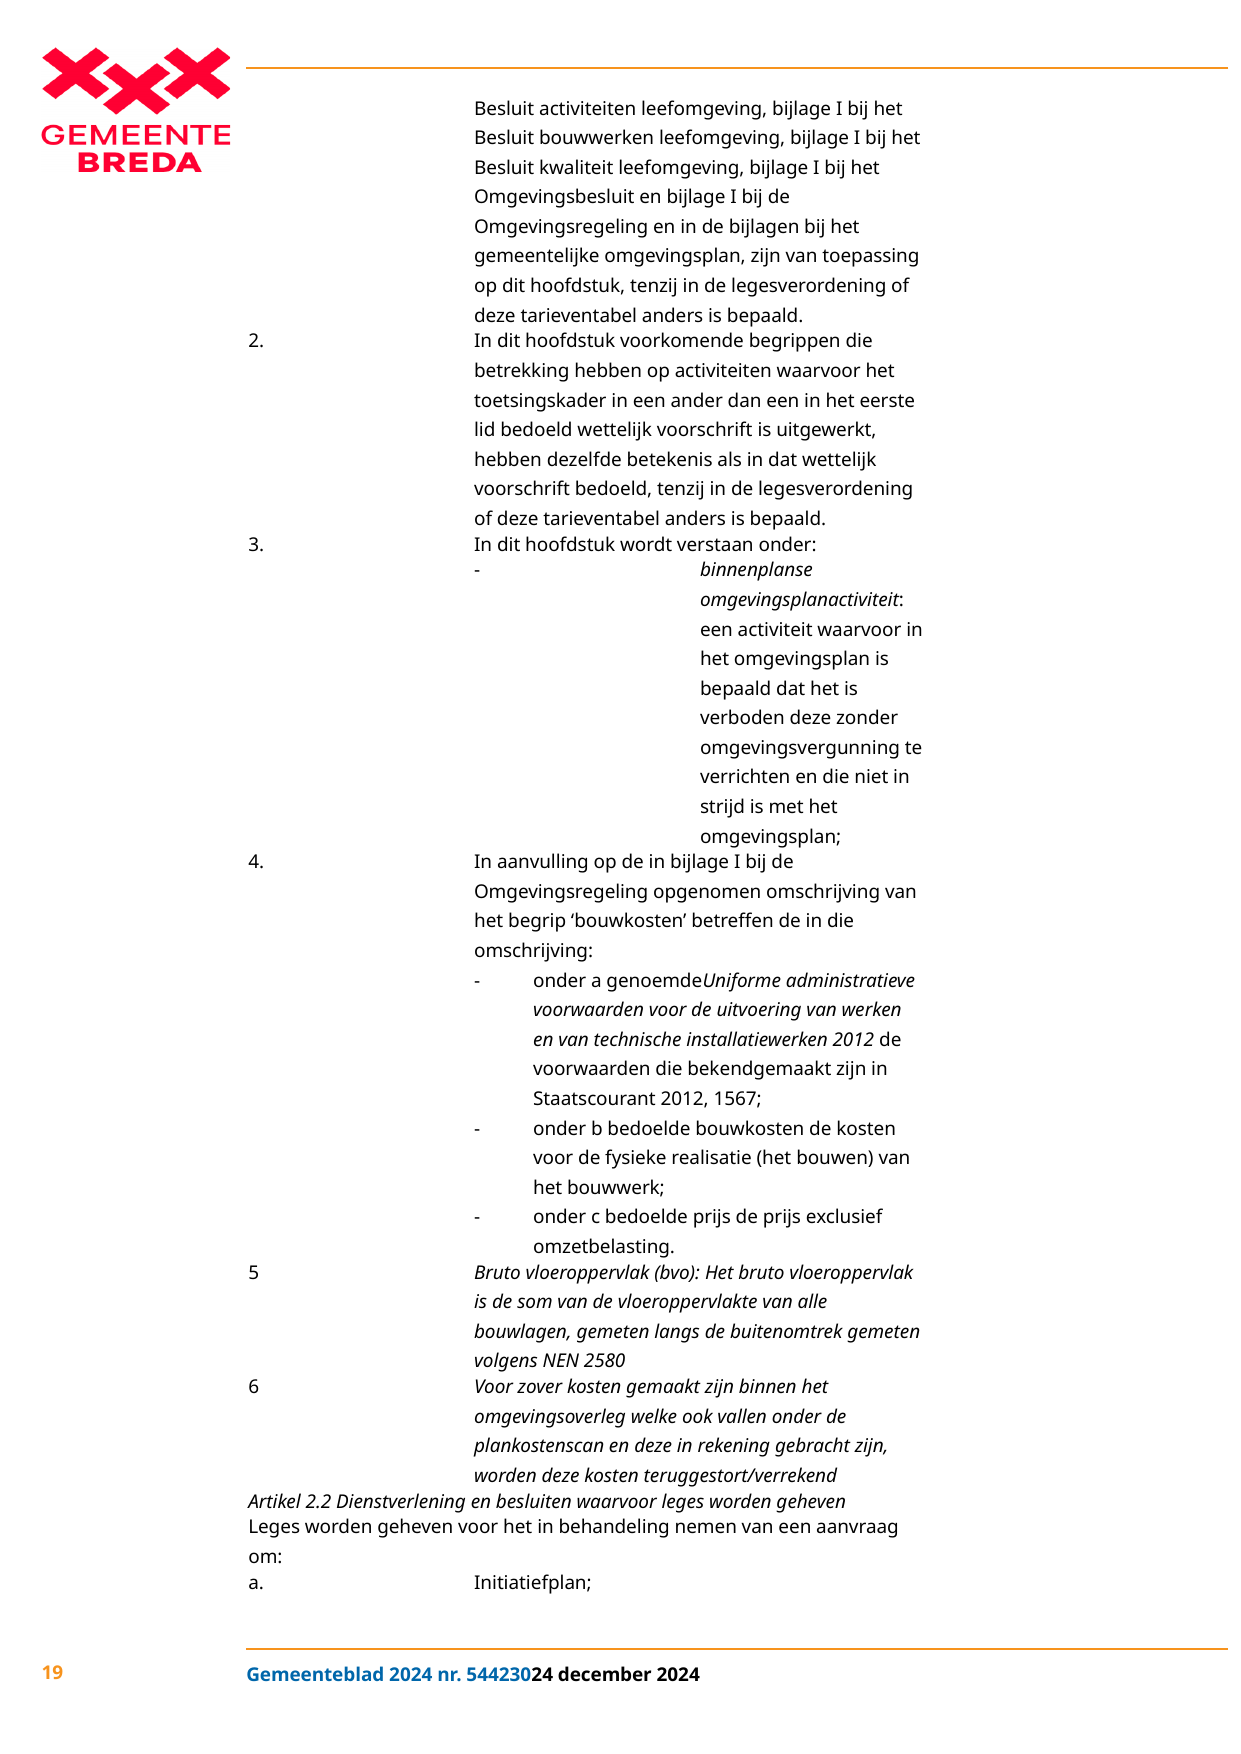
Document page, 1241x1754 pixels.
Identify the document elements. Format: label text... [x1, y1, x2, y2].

table_cell [926, 557, 1152, 848]
table_cell [926, 328, 1152, 531]
table_cell [926, 1514, 1152, 1569]
table_cell - [474, 557, 700, 848]
table_cell Voor zover kosten gemaakt zijn binnen het omgevingsoverleg welke ook vallen onder de plankostenscan en deze in rekening gebracht zijn, worden deze kosten teruggestort/verrekend [474, 1373, 926, 1488]
table_cell Artikel 2.2 Dienstverlening en besluiten waarvoor leges worden geheven [248, 1488, 926, 1513]
table_cell Besluit activiteiten leefomgeving, bijlage I bij het Besluit bouwwerken leefomgeving, bijlage I bij het Besluit kwaliteit leefomgeving, bijlage I bij het Omgevingsbesluit en bijlage I bij de Omgevingsregeling en in de bijlagen bij het gemeentelijke omgevingsplan, zijn van toepassing op dit hoofdstuk, tenzij in de legesverordening of deze tarieventabel anders is bepaald. [474, 95, 926, 328]
table_cell 2. [248, 328, 474, 531]
table_cell [926, 1488, 1152, 1513]
table_cell [926, 1569, 1152, 1594]
table_cell binnenplanse omgevingsplanactiviteit: een activiteit waarvoor in het omgevingsplan is bepaald dat het is verboden deze zonder omgevingsvergunning te verrichten en die niet in strijd is met het omgevingsplan; [700, 557, 926, 848]
table_cell In aanvulling op de in bijlage I bij de Omgevingsregeling opgenomen omschrijving van het begrip ‘bouwkosten’ betreffen de in die omschrijving: onder a genoemdeUniforme administratieve voorwaarden voor de uitvoering van werken en van technische installatiewerken 2012 de voorwaarden die bekendgemaakt zijn in Staatscourant 2012, 1567; onder b bedoelde bouwkosten de kosten voor de fysieke realisatie (het bouwen) van het bouwwerk; onder c bedoelde prijs de prijs exclusief omzetbelasting. [474, 849, 926, 1259]
table_cell [926, 531, 1152, 557]
table_cell In dit hoofdstuk wordt verstaan onder: [474, 531, 926, 557]
table_cell [248, 95, 474, 328]
table_cell [248, 557, 474, 848]
table_cell 6 [248, 1373, 474, 1488]
table_cell Leges worden geheven voor het in behandeling nemen van een aanvraag om: [248, 1514, 926, 1569]
table_cell Bruto vloeroppervlak (bvo): Het bruto vloeroppervlak is de som van de vloeroppervlakte van alle bouwlagen, gemeten langs de buitenomtrek gemeten volgens NEN 2580 [474, 1259, 926, 1373]
table_cell In dit hoofdstuk voorkomende begrippen die betrekking hebben op activiteiten waarvoor het toetsingskader in een ander dan een in het eerste lid bedoeld wettelijk voorschrift is uitgewerkt, hebben dezelfde betekenis als in dat wettelijk voorschrift bedoeld, tenzij in de legesverordening of deze tarieventabel anders is bepaald. [474, 328, 926, 531]
table_cell 4. [248, 849, 474, 1259]
table_cell [926, 849, 1152, 1259]
picture [41, 47, 231, 172]
table_cell 3. [248, 531, 474, 557]
table_cell 5 [248, 1259, 474, 1373]
table_cell Initiatiefplan; [474, 1569, 926, 1594]
table_cell a. [248, 1569, 474, 1594]
table_cell [926, 1259, 1152, 1373]
table_cell [926, 95, 1152, 328]
table_cell [926, 1373, 1152, 1488]
